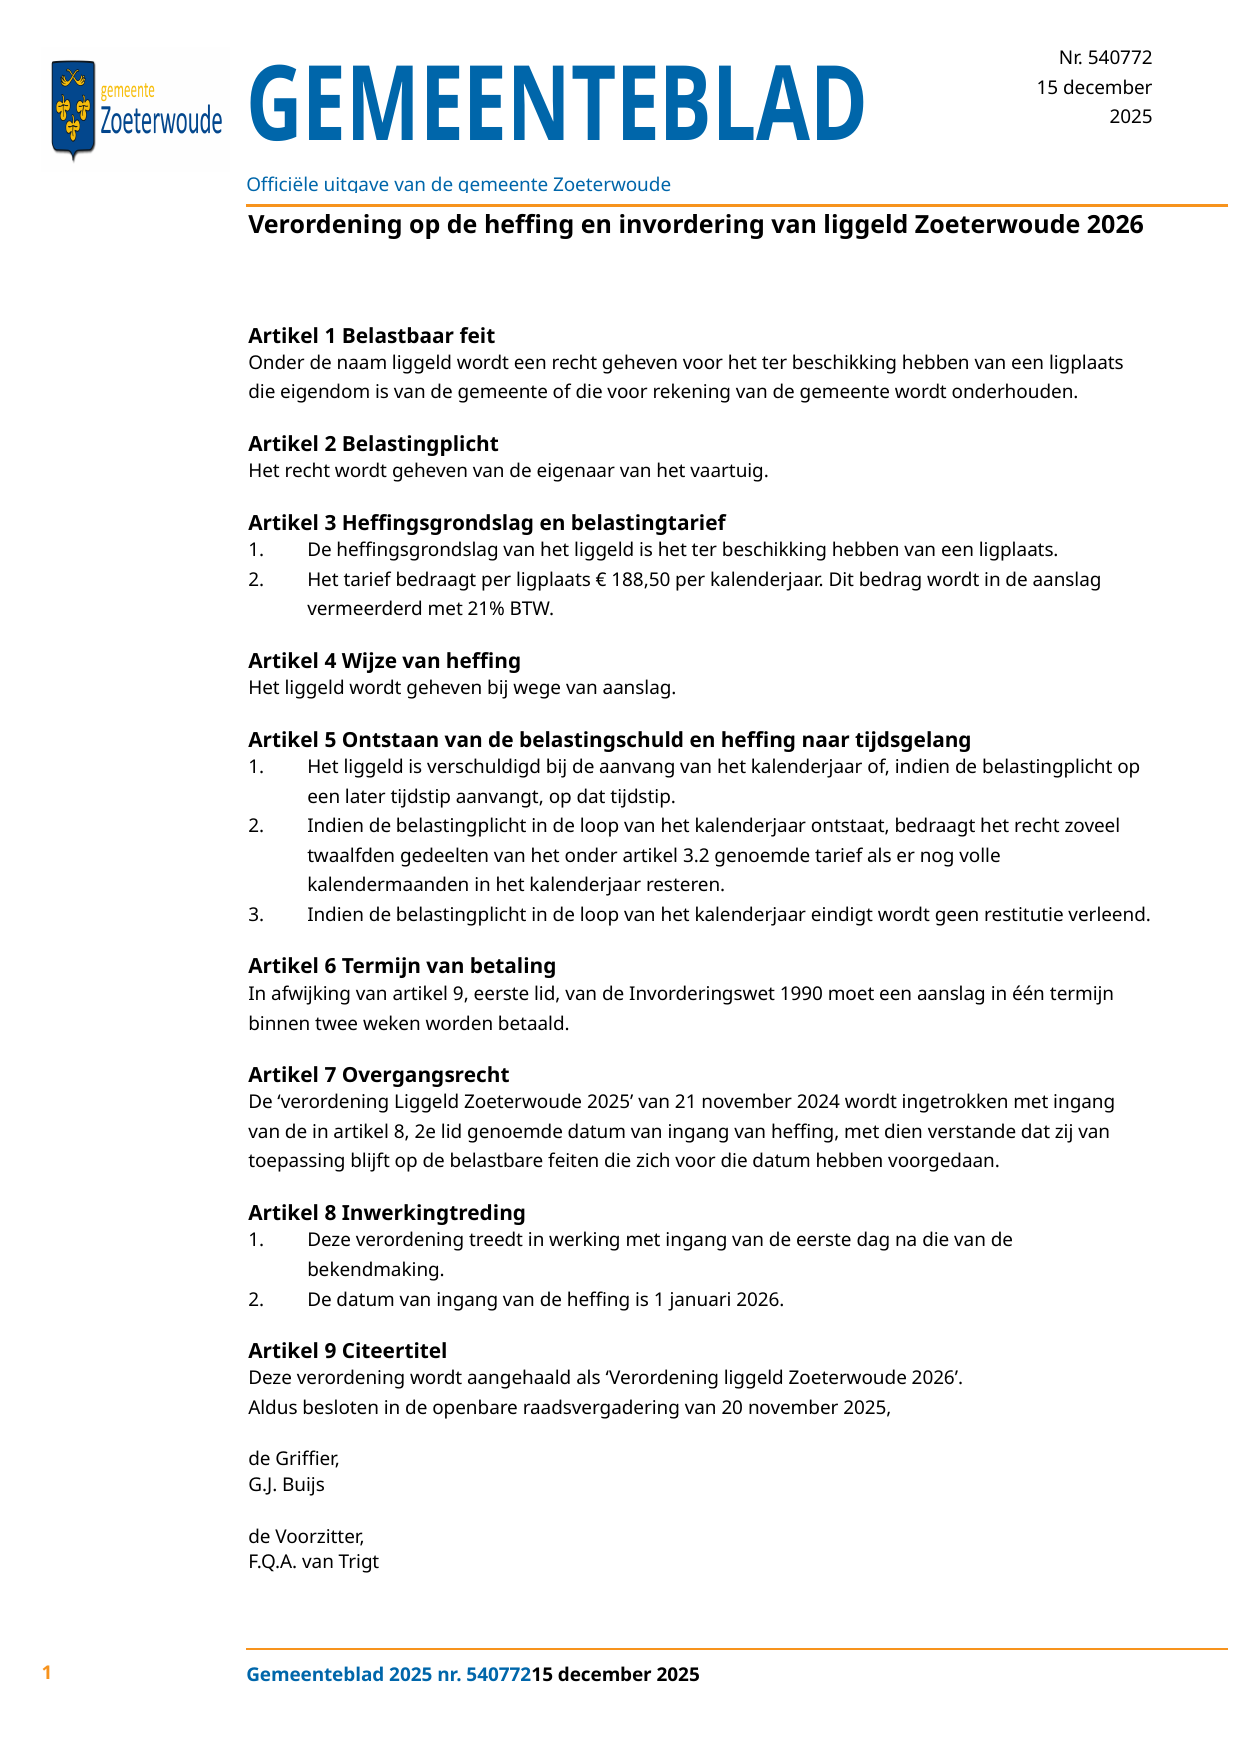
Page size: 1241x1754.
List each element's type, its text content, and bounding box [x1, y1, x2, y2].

list De heffingsgrondslag van het liggeld is het ter beschikking hebben van een ligplaats. [248, 536, 1152, 562]
text Deze verordening wordt aangehaald als ‘Verordening liggeld Zoeterwoude 2026’. [248, 1364, 1152, 1390]
list Het liggeld is verschuldigd bij de aanvang van het kalenderjaar of, indien de belastingplicht op een later tijdstip aanvangt, op dat tijdstip. [248, 753, 1152, 809]
text Artikel 1 Belastbaar feit [248, 321, 1152, 349]
picture [41, 47, 231, 172]
text Artikel 9 Citeertitel [248, 1336, 1152, 1364]
text Aldus besloten in de openbare raadsvergadering van 20 november 2025, [248, 1394, 1152, 1420]
list Indien de belastingplicht in de loop van het kalenderjaar ontstaat, bedraagt het recht zoveel twaalfden gedeelten van het onder artikel 3.2 genoemde tarief als er nog volle kalendermaanden in het kalenderjaar resteren. [248, 812, 1152, 897]
text de Griffier, [248, 1446, 1152, 1471]
text F.Q.A. van Trigt [248, 1548, 1152, 1574]
text Artikel 6 Termijn van betaling [248, 952, 1152, 980]
text Artikel 8 Inwerkingtreding [248, 1198, 1152, 1227]
text Artikel 3 Heffingsgrondslag en belastingtarief [248, 508, 1152, 536]
list Deze verordening treedt in werking met ingang van de eerste dag na die van de bekendmaking. [248, 1227, 1152, 1282]
text Verordening op de heffing en invordering van liggeld Zoeterwoude 2026 [248, 207, 1152, 241]
text Artikel 4 Wijze van heffing [248, 646, 1152, 674]
text De ‘verordening Liggeld Zoeterwoude 2025’ van 21 november 2024 wordt ingetrokken met ingang van de in artikel 8, 2e lid genoemde datum van ingang van heffing, met dien verstande dat zij van toepassing blijft op de belastbare feiten die zich voor die datum hebben voorgedaan. [248, 1088, 1152, 1173]
list Het tarief bedraagt per ligplaats € 188,50 per kalenderjaar. Dit bedrag wordt in de aanslag vermeerderd met 21% BTW. [248, 566, 1152, 621]
text G.J. Buijs [248, 1471, 1152, 1497]
text Het liggeld wordt geheven bij wege van aanslag. [248, 674, 1152, 700]
text Artikel 2 Belastingplicht [248, 429, 1152, 458]
text Het recht wordt geheven van de eigenaar van het vaartuig. [248, 458, 1152, 483]
text Onder de naam liggeld wordt een recht geheven voor het ter beschikking hebben van een ligplaats die eigendom is van de gemeente of die voor rekening van de gemeente wordt onderhouden. [248, 349, 1152, 404]
list Indien de belastingplicht in de loop van het kalenderjaar eindigt wordt geen restitutie verleend. [248, 901, 1152, 927]
text Artikel 5 Ontstaan van de belastingschuld en heffing naar tijdsgelang [248, 725, 1152, 753]
text Artikel 7 Overgangsrecht [248, 1060, 1152, 1088]
text de Voorzitter, [248, 1523, 1152, 1548]
list De datum van ingang van de heffing is 1 januari 2026. [248, 1286, 1152, 1311]
text In afwijking van artikel 9, eerste lid, van de Invorderingswet 1990 moet een aanslag in één termijn binnen twee weken worden betaald. [248, 980, 1152, 1035]
